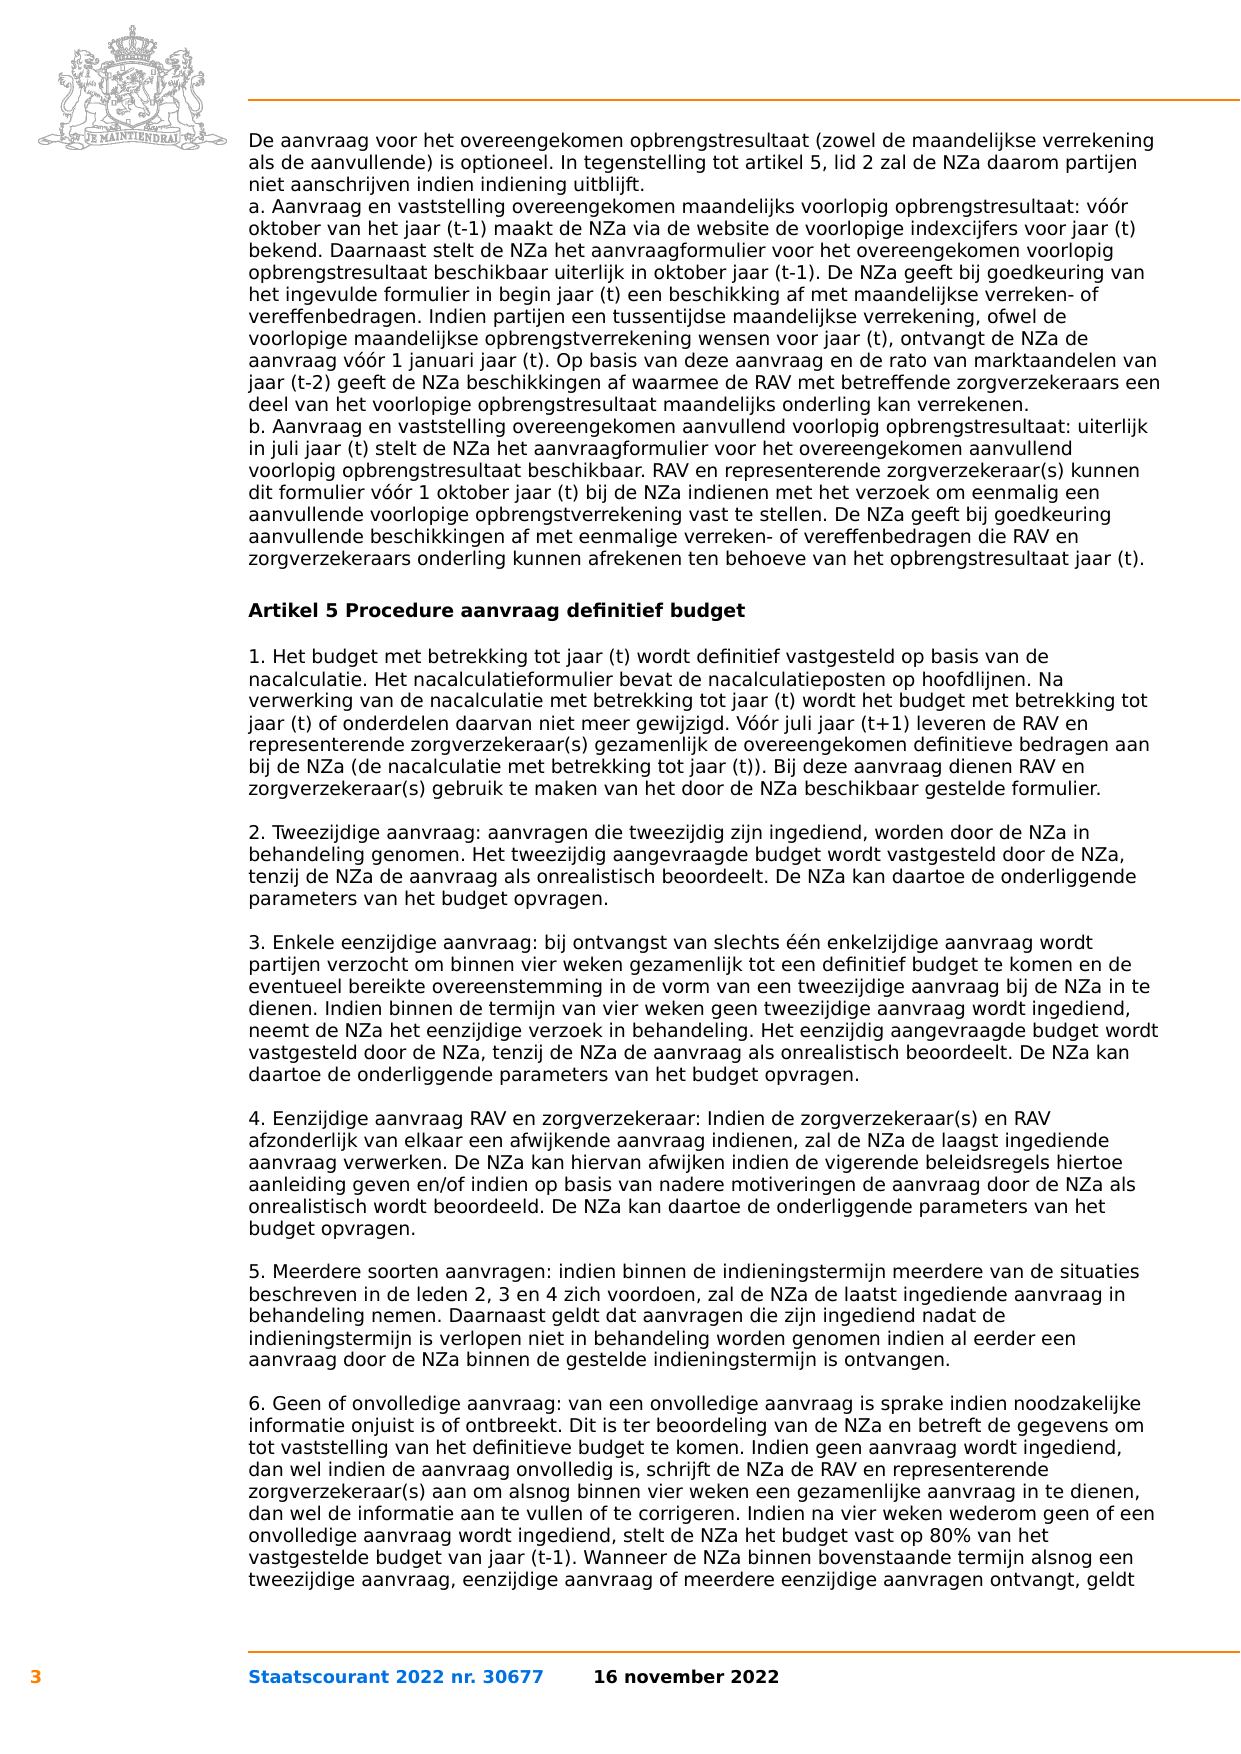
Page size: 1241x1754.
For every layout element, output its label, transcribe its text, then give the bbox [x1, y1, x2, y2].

picture [38, 25, 227, 150]
text 1. Het budget met betrekking tot jaar (t) wordt definitief vastgesteld op basis van de nacalculatie. Het nacalculatieformulier bevat de nacalculatieposten op hoofdlijnen. Na verwerking van de nacalculatie met betrekking tot jaar (t) wordt het budget met betrekking tot jaar (t) of onderdelen daarvan niet meer gewijzigd. Vóór juli jaar (t+1) leveren de RAV en representerende zorgverzekeraar(s) gezamenlijk de overeengekomen definitieve bedragen aan bij de NZa (de nacalculatie met betrekking tot jaar (t)). Bij deze aanvraag dienen RAV en zorgverzekeraar(s) gebruik te maken van het door de NZa beschikbaar gestelde formulier. [248, 646, 1163, 800]
subtitle Artikel 5 Procedure aanvraag definitief budget [248, 599, 1163, 621]
text 3. Enkele eenzijdige aanvraag: bij ontvangst van slechts één enkelzijdige aanvraag wordt partijen verzocht om binnen vier weken gezamenlijk tot een definitief budget te komen en de eventueel bereikte overeenstemming in de vorm van een tweezijdige aanvraag bij de NZa in te dienen. Indien binnen de termijn van vier weken geen tweezijdige aanvraag wordt ingediend, neemt de NZa het eenzijdige verzoek in behandeling. Het eenzijdig aangevraagde budget wordt vastgesteld door de NZa, tenzij de NZa de aanvraag als onrealistisch beoordeelt. De NZa kan daartoe de onderliggende parameters van het budget opvragen. [248, 932, 1163, 1086]
text b. Aanvraag en vaststelling overeengekomen aanvullend voorlopig opbrengstresultaat: uiterlijk in juli jaar (t) stelt de NZa het aanvraagformulier voor het overeengekomen aanvullend voorlopig opbrengstresultaat beschikbaar. RAV en representerende zorgverzekeraar(s) kunnen dit formulier vóór 1 oktober jaar (t) bij de NZa indienen met het verzoek om eenmalig een aanvullende voorlopige opbrengstverrekening vast te stellen. De NZa geeft bij goedkeuring aanvullende beschikkingen af met eenmalige verreken- of vereffenbedragen die RAV en zorgverzekeraars onderling kunnen afrekenen ten behoeve van het opbrengstresultaat jaar (t). [248, 416, 1163, 569]
text De aanvraag voor het overeengekomen opbrengstresultaat (zowel de maandelijkse verrekening als de aanvullende) is optioneel. In tegenstelling tot artikel 5, lid 2 zal de NZa daarom partijen niet aanschrijven indien indiening uitblijft. [248, 130, 1163, 196]
text 6. Geen of onvolledige aanvraag: van een onvolledige aanvraag is sprake indien noodzakelijke informatie onjuist is of ontbreekt. Dit is ter beoordeling van de NZa en betreft de gegevens om tot vaststelling van het definitieve budget te komen. Indien geen aanvraag wordt ingediend, dan wel indien de aanvraag onvolledig is, schrijft de NZa de RAV en representerende zorgverzekeraar(s) aan om alsnog binnen vier weken een gezamenlijke aanvraag in te dienen, dan wel de informatie aan te vullen of te corrigeren. Indien na vier weken wederom geen of een onvolledige aanvraag wordt ingediend, stelt de NZa het budget vast op 80% van het vastgestelde budget van jaar (t-1). Wanneer de NZa binnen bovenstaande termijn alsnog een tweezijdige aanvraag, eenzijdige aanvraag of meerdere eenzijdige aanvragen ontvangt, geldt [248, 1393, 1163, 1591]
text 2. Tweezijdige aanvraag: aanvragen die tweezijdig zijn ingediend, worden door de NZa in behandeling genomen. Het tweezijdig aangevraagde budget wordt vastgesteld door de NZa, tenzij de NZa de aanvraag als onrealistisch beoordeelt. De NZa kan daartoe de onderliggende parameters van het budget opvragen. [248, 822, 1163, 910]
text 5. Meerdere soorten aanvragen: indien binnen de indieningstermijn meerdere van de situaties beschreven in de leden 2, 3 en 4 zich voordoen, zal de NZa de laatst ingediende aanvraag in behandeling nemen. Daarnaast geldt dat aanvragen die zijn ingediend nadat de indieningstermijn is verlopen niet in behandeling worden genomen indien al eerder een aanvraag door de NZa binnen de gestelde indieningstermijn is ontvangen. [248, 1261, 1163, 1371]
text a. Aanvraag en vaststelling overeengekomen maandelijks voorlopig opbrengstresultaat: vóór oktober van het jaar (t-1) maakt de NZa via de website de voorlopige indexcijfers voor jaar (t) bekend. Daarnaast stelt de NZa het aanvraagformulier voor het overeengekomen voorlopig opbrengstresultaat beschikbaar uiterlijk in oktober jaar (t-1). De NZa geeft bij goedkeuring van het ingevulde formulier in begin jaar (t) een beschikking af met maandelijkse verreken- of vereffenbedragen. Indien partijen een tussentijdse maandelijkse verrekening, ofwel de voorlopige maandelijkse opbrengstverrekening wensen voor jaar (t), ontvangt de NZa de aanvraag vóór 1 januari jaar (t). Op basis van deze aanvraag en de rato van marktaandelen van jaar (t-2) geeft de NZa beschikkingen af waarmee de RAV met betreffende zorgverzekeraars een deel van het voorlopige opbrengstresultaat maandelijks onderling kan verrekenen. [248, 196, 1163, 416]
text 4. Eenzijdige aanvraag RAV en zorgverzekeraar: Indien de zorgverzekeraar(s) en RAV afzonderlijk van elkaar een afwijkende aanvraag indienen, zal de NZa de laagst ingediende aanvraag verwerken. De NZa kan hiervan afwijken indien de vigerende beleidsregels hiertoe aanleiding geven en/of indien op basis van nadere motiveringen de aanvraag door de NZa als onrealistisch wordt beoordeeld. De NZa kan daartoe de onderliggende parameters van het budget opvragen. [248, 1108, 1163, 1239]
